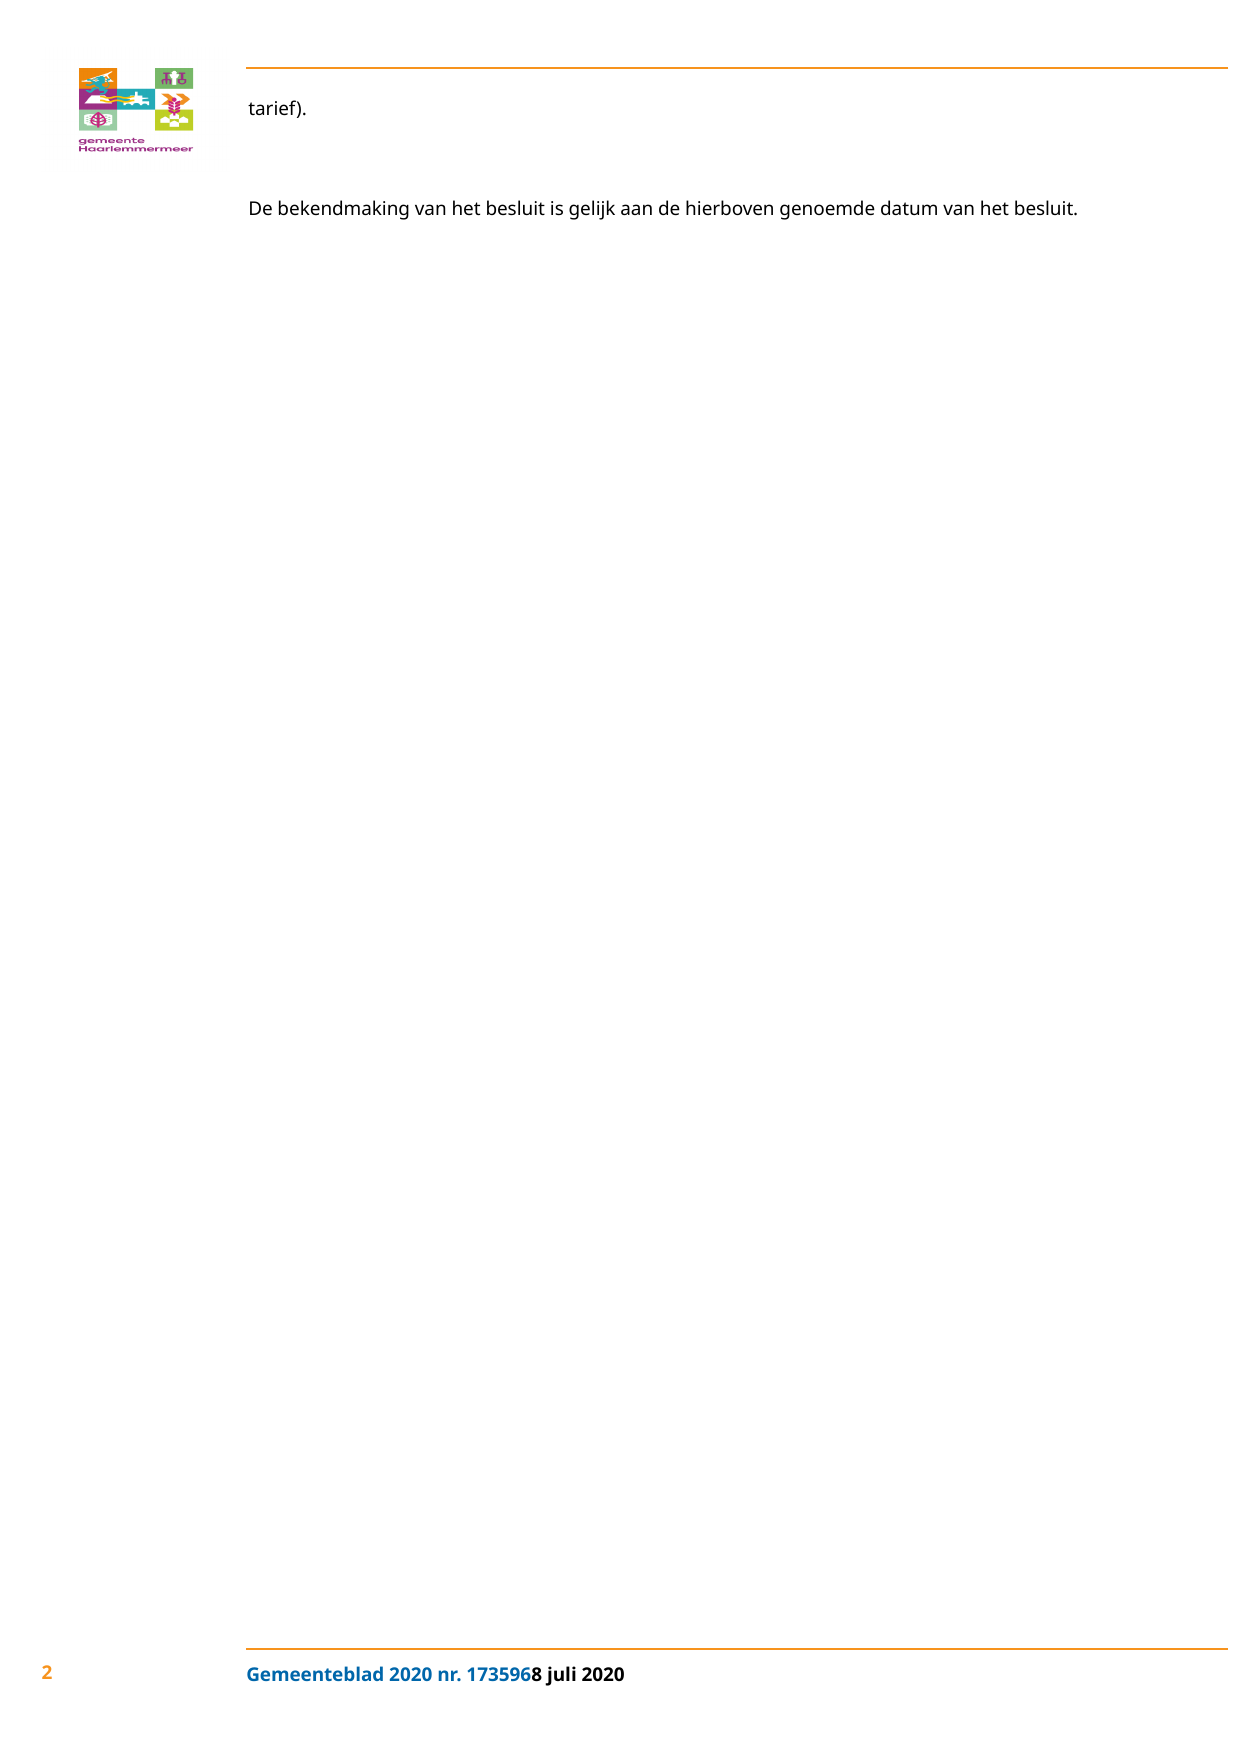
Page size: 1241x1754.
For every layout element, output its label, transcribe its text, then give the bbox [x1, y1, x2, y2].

text De bekendmaking van het besluit is gelijk aan de hierboven genoemde datum van het besluit. [248, 196, 1152, 221]
text tarief). [248, 95, 1152, 121]
picture [41, 47, 231, 172]
